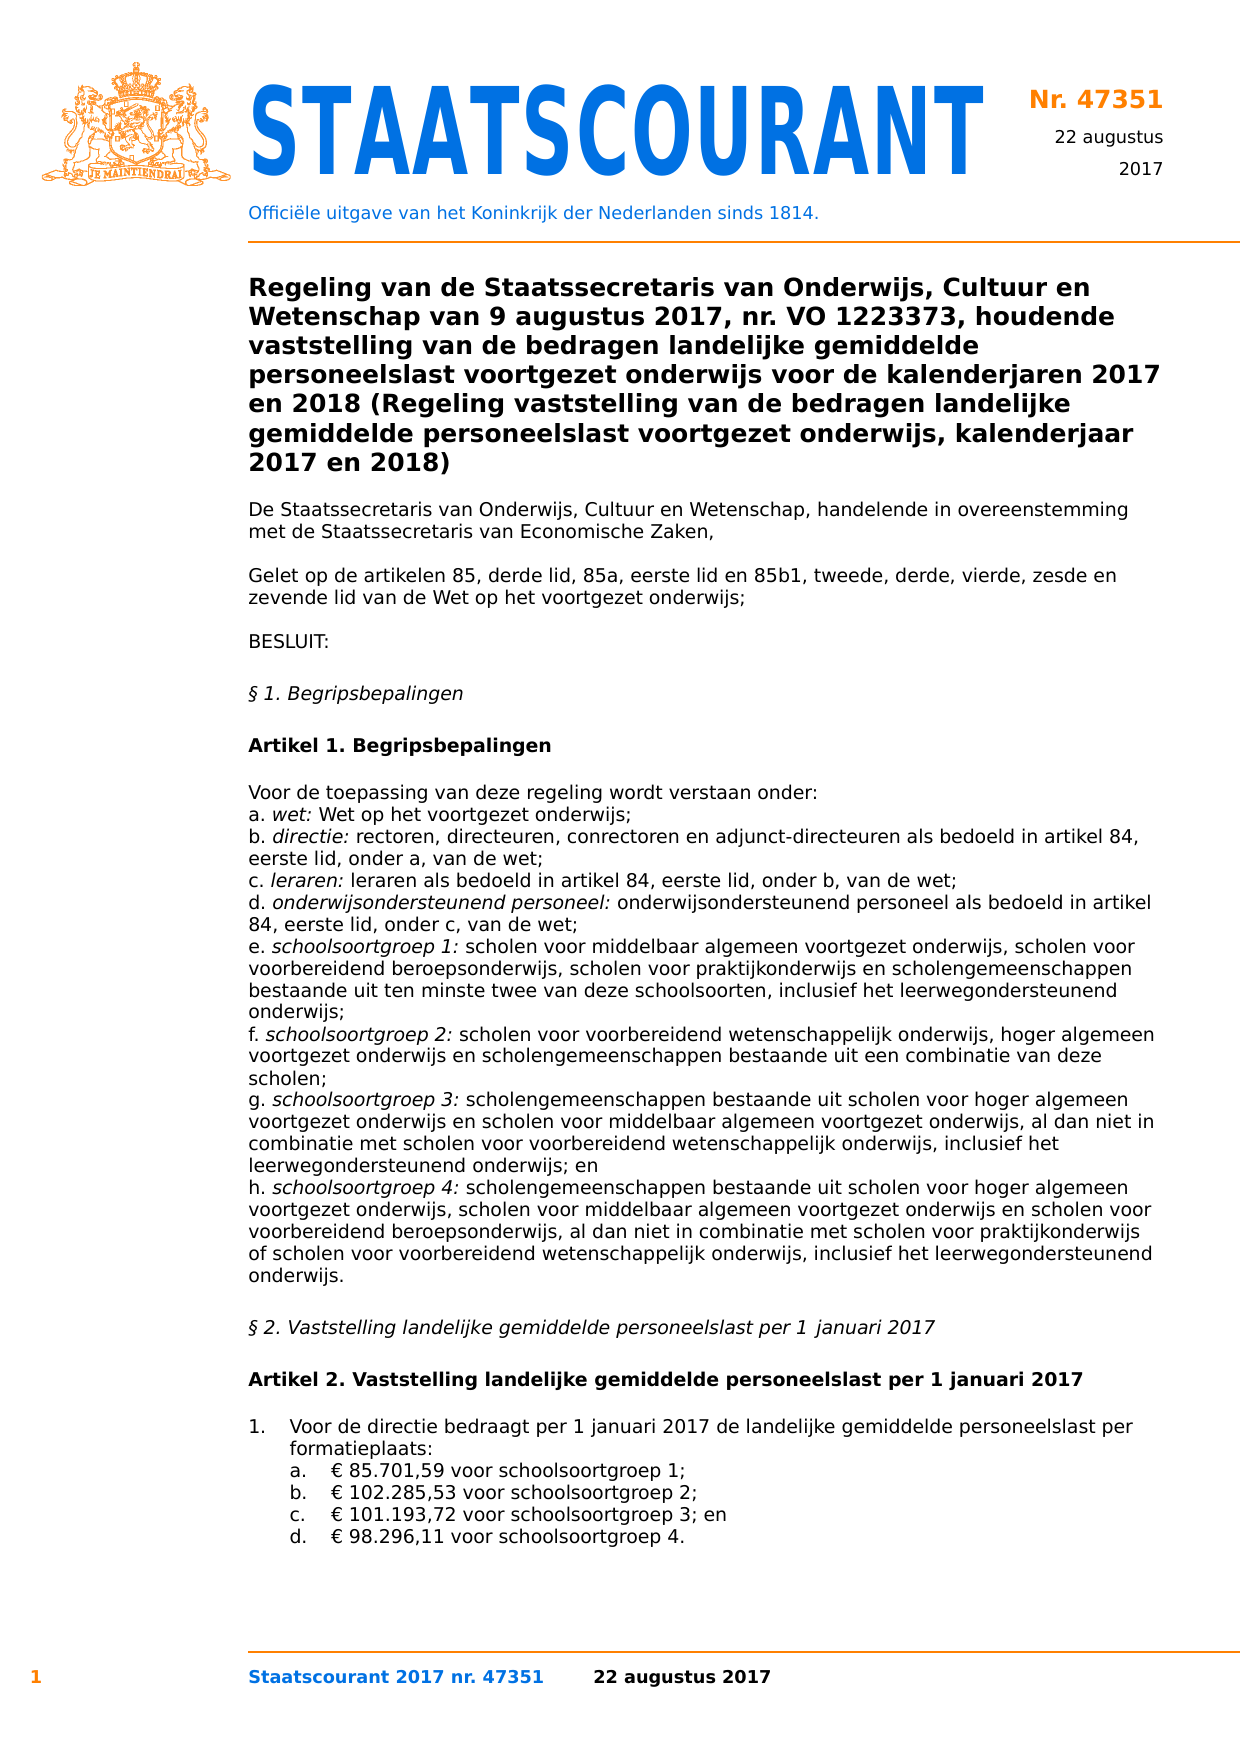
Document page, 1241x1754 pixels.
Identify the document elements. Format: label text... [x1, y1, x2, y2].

subtitle Artikel 2. Vaststelling landelijke gemiddelde personeelslast per 1 januari 2017 [248, 1369, 1163, 1391]
subtitle § 2. Vaststelling landelijke gemiddelde personeelslast per 1 januari 2017 [248, 1317, 1163, 1339]
text c. € 101.193,72 voor schoolsoortgroep 3; en [289, 1504, 1163, 1526]
table_header STAATSCOURANT [248, 62, 998, 203]
text BESLUIT: [248, 631, 1163, 653]
picture [41, 62, 231, 186]
subtitle Regeling van de Staatssecretaris van Onderwijs, Cultuur en Wetenschap van 9 augustus 2017, nr. VO 1223373, houdende vaststelling van de bedragen landelijke gemiddelde personeelslast voortgezet onderwijs voor de kalenderjaren 2017 en 2018 (Regeling vaststelling van de bedragen landelijke gemiddelde personeelslast voortgezet onderwijs, kalenderjaar 2017 en 2018) [248, 273, 1163, 477]
table_cell Officiële uitgave van het Koninkrijk der Nederlanden sinds 1814. [248, 203, 1240, 241]
text b. directie: rectoren, directeuren, conrectoren en adjunct-directeuren als bedoeld in artikel 84, eerste lid, onder a, van de wet; [248, 826, 1163, 869]
table_header Nr. 47351 [998, 62, 1240, 121]
text d. € 98.296,11 voor schoolsoortgroep 4. [289, 1526, 1163, 1548]
text 1. Voor de directie bedraagt per 1 januari 2017 de landelijke gemiddelde personeelslast per formatieplaats: [248, 1416, 1163, 1460]
text c. leraren: leraren als bedoeld in artikel 84, eerste lid, onder b, van de wet; [248, 869, 1163, 892]
subtitle § 1. Begripsbepalingen [248, 683, 1163, 705]
table_cell 22 augustus [998, 121, 1240, 153]
text b. € 102.285,53 voor schoolsoortgroep 2; [289, 1482, 1163, 1504]
text De Staatssecretaris van Onderwijs, Cultuur en Wetenschap, handelende in overeenstemming met de Staatssecretaris van Economische Zaken, [248, 499, 1163, 543]
text h. schoolsoortgroep 4: scholengemeenschappen bestaande uit scholen voor hoger algemeen voortgezet onderwijs, scholen voor middelbaar algemeen voortgezet onderwijs en scholen voor voorbereidend beroepsonderwijs, al dan niet in combinatie met scholen voor praktijkonderwijs of scholen voor voorbereidend wetenschappelijk onderwijs, inclusief het leerwegondersteunend onderwijs. [248, 1177, 1163, 1287]
table_header [25, 62, 248, 241]
text a. € 85.701,59 voor schoolsoortgroep 1; [289, 1460, 1163, 1482]
table_cell 2017 [998, 153, 1240, 203]
text g. schoolsoortgroep 3: scholengemeenschappen bestaande uit scholen voor hoger algemeen voortgezet onderwijs en scholen voor middelbaar algemeen voortgezet onderwijs, al dan niet in combinatie met scholen voor voorbereidend wetenschappelijk onderwijs, inclusief het leerwegondersteunend onderwijs; en [248, 1089, 1163, 1177]
text d. onderwijsondersteunend personeel: onderwijsondersteunend personeel als bedoeld in artikel 84, eerste lid, onder c, van de wet; [248, 892, 1163, 936]
subtitle Artikel 1. Begripsbepalingen [248, 735, 1163, 757]
text f. schoolsoortgroep 2: scholen voor voorbereidend wetenschappelijk onderwijs, hoger algemeen voortgezet onderwijs en scholengemeenschappen bestaande uit een combinatie van deze scholen; [248, 1023, 1163, 1089]
text Gelet op de artikelen 85, derde lid, 85a, eerste lid en 85b1, tweede, derde, vierde, zesde en zevende lid van de Wet op het voortgezet onderwijs; [248, 565, 1163, 609]
text e. schoolsoortgroep 1: scholen voor middelbaar algemeen voortgezet onderwijs, scholen voor voorbereidend beroepsonderwijs, scholen voor praktijkonderwijs en scholengemeenschappen bestaande uit ten minste twee van deze schoolsoorten, inclusief het leerwegondersteunend onderwijs; [248, 936, 1163, 1023]
text a. wet: Wet op het voortgezet onderwijs; [248, 804, 1163, 826]
text Voor de toepassing van deze regeling wordt verstaan onder: [248, 782, 1163, 804]
